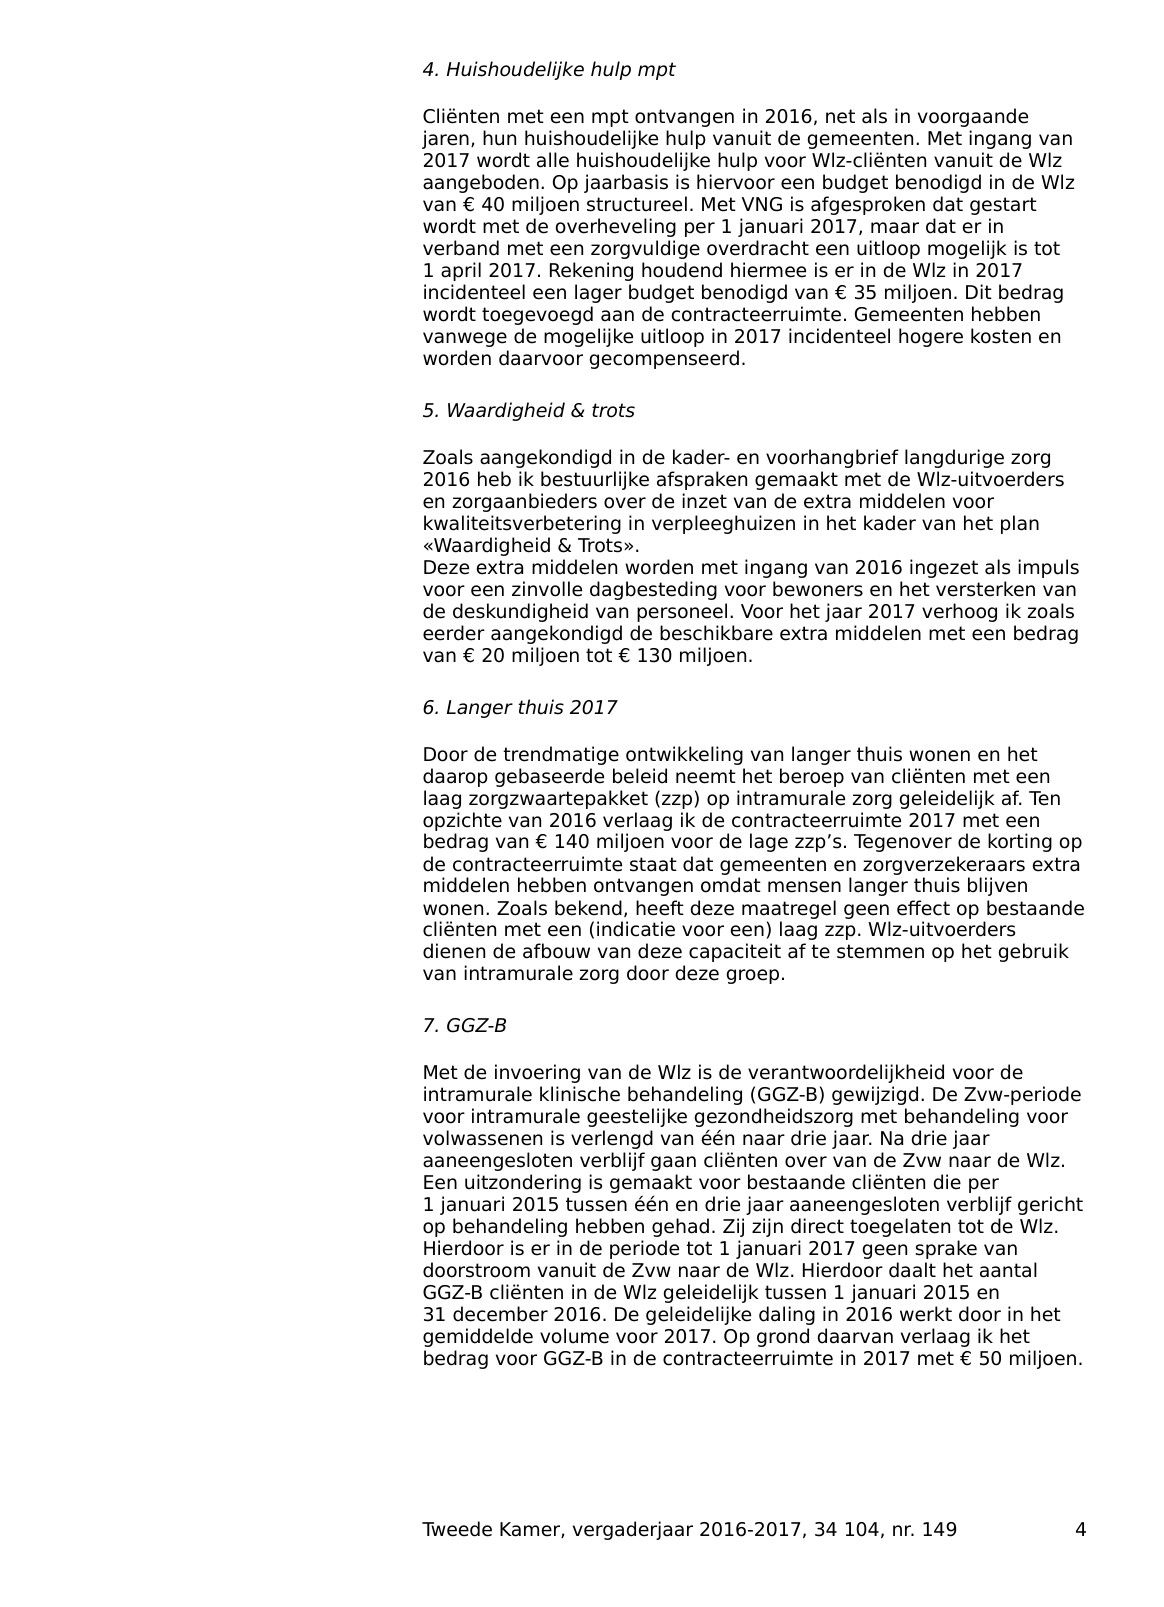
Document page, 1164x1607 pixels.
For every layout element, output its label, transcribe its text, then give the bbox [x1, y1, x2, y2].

text Met de invoering van de Wlz is de verantwoordelijkheid voor de intramurale klinische behandeling (GGZ-B) gewijzigd. De Zvw-periode voor intramurale geestelijke gezondheidszorg met behandeling voor volwassenen is verlengd van één naar drie jaar. Na drie jaar aaneengesloten verblijf gaan cliënten over van de Zvw naar de Wlz. Een uitzondering is gemaakt voor bestaande cliënten die per 1 januari 2015 tussen één en drie jaar aaneengesloten verblijf gericht op behandeling hebben gehad. Zij zijn direct toegelaten tot de Wlz. Hierdoor is er in de periode tot 1 januari 2017 geen sprake van doorstroom vanuit de Zvw naar de Wlz. Hierdoor daalt het aantal GGZ-B cliënten in de Wlz geleidelijk tussen 1 januari 2015 en 31 december 2016. De geleidelijke daling in 2016 werkt door in het gemiddelde volume voor 2017. Op grond daarvan verlaag ik het bedrag voor GGZ-B in de contracteerruimte in 2017 met € 50 miljoen. [422, 1062, 1087, 1370]
text Cliënten met een mpt ontvangen in 2016, net als in voorgaande jaren, hun huishoudelijke hulp vanuit de gemeenten. Met ingang van 2017 wordt alle huishoudelijke hulp voor Wlz-cliënten vanuit de Wlz aangeboden. Op jaarbasis is hiervoor een budget benodigd in de Wlz van € 40 miljoen structureel. Met VNG is afgesproken dat gestart wordt met de overheveling per 1 januari 2017, maar dat er in verband met een zorgvuldige overdracht een uitloop mogelijk is tot 1 april 2017. Rekening houdend hiermee is er in de Wlz in 2017 incidenteel een lager budget benodigd van € 35 miljoen. Dit bedrag wordt toegevoegd aan de contracteerruimte. Gemeenten hebben vanwege de mogelijke uitloop in 2017 incidenteel hogere kosten en worden daarvoor gecompenseerd. [422, 106, 1087, 370]
subtitle 4. Huishoudelijke hulp mpt [422, 59, 1087, 81]
subtitle 6. Langer thuis 2017 [422, 697, 1087, 718]
subtitle 5. Waardigheid & trots [422, 400, 1087, 422]
text Door de trendmatige ontwikkeling van langer thuis wonen en het daarop gebaseerde beleid neemt het beroep van cliënten met een laag zorgzwaartepakket (zzp) op intramurale zorg geleidelijk af. Ten opzichte van 2016 verlaag ik de contracteerruimte 2017 met een bedrag van € 140 miljoen voor de lage zzp’s. Tegenover de korting op de contracteerruimte staat dat gemeenten en zorgverzekeraars extra middelen hebben ontvangen omdat mensen langer thuis blijven wonen. Zoals bekend, heeft deze maatregel geen effect op bestaande cliënten met een (indicatie voor een) laag zzp. Wlz-uitvoerders dienen de afbouw van deze capaciteit af te stemmen op het gebruik van intramurale zorg door deze groep. [422, 743, 1087, 985]
subtitle 7. GGZ-B [422, 1015, 1087, 1037]
text Zoals aangekondigd in de kader- en voorhangbrief langdurige zorg 2016 heb ik bestuurlijke afspraken gemaakt met de Wlz-uitvoerders en zorgaanbieders over de inzet van de extra middelen voor kwaliteitsverbetering in verpleeghuizen in het kader van het plan «Waardigheid & Trots». [422, 447, 1087, 557]
text Deze extra middelen worden met ingang van 2016 ingezet als impuls voor een zinvolle dagbesteding voor bewoners en het versterken van de deskundigheid van personeel. Voor het jaar 2017 verhoog ik zoals eerder aangekondigd de beschikbare extra middelen met een bedrag van € 20 miljoen tot € 130 miljoen. [422, 557, 1087, 667]
